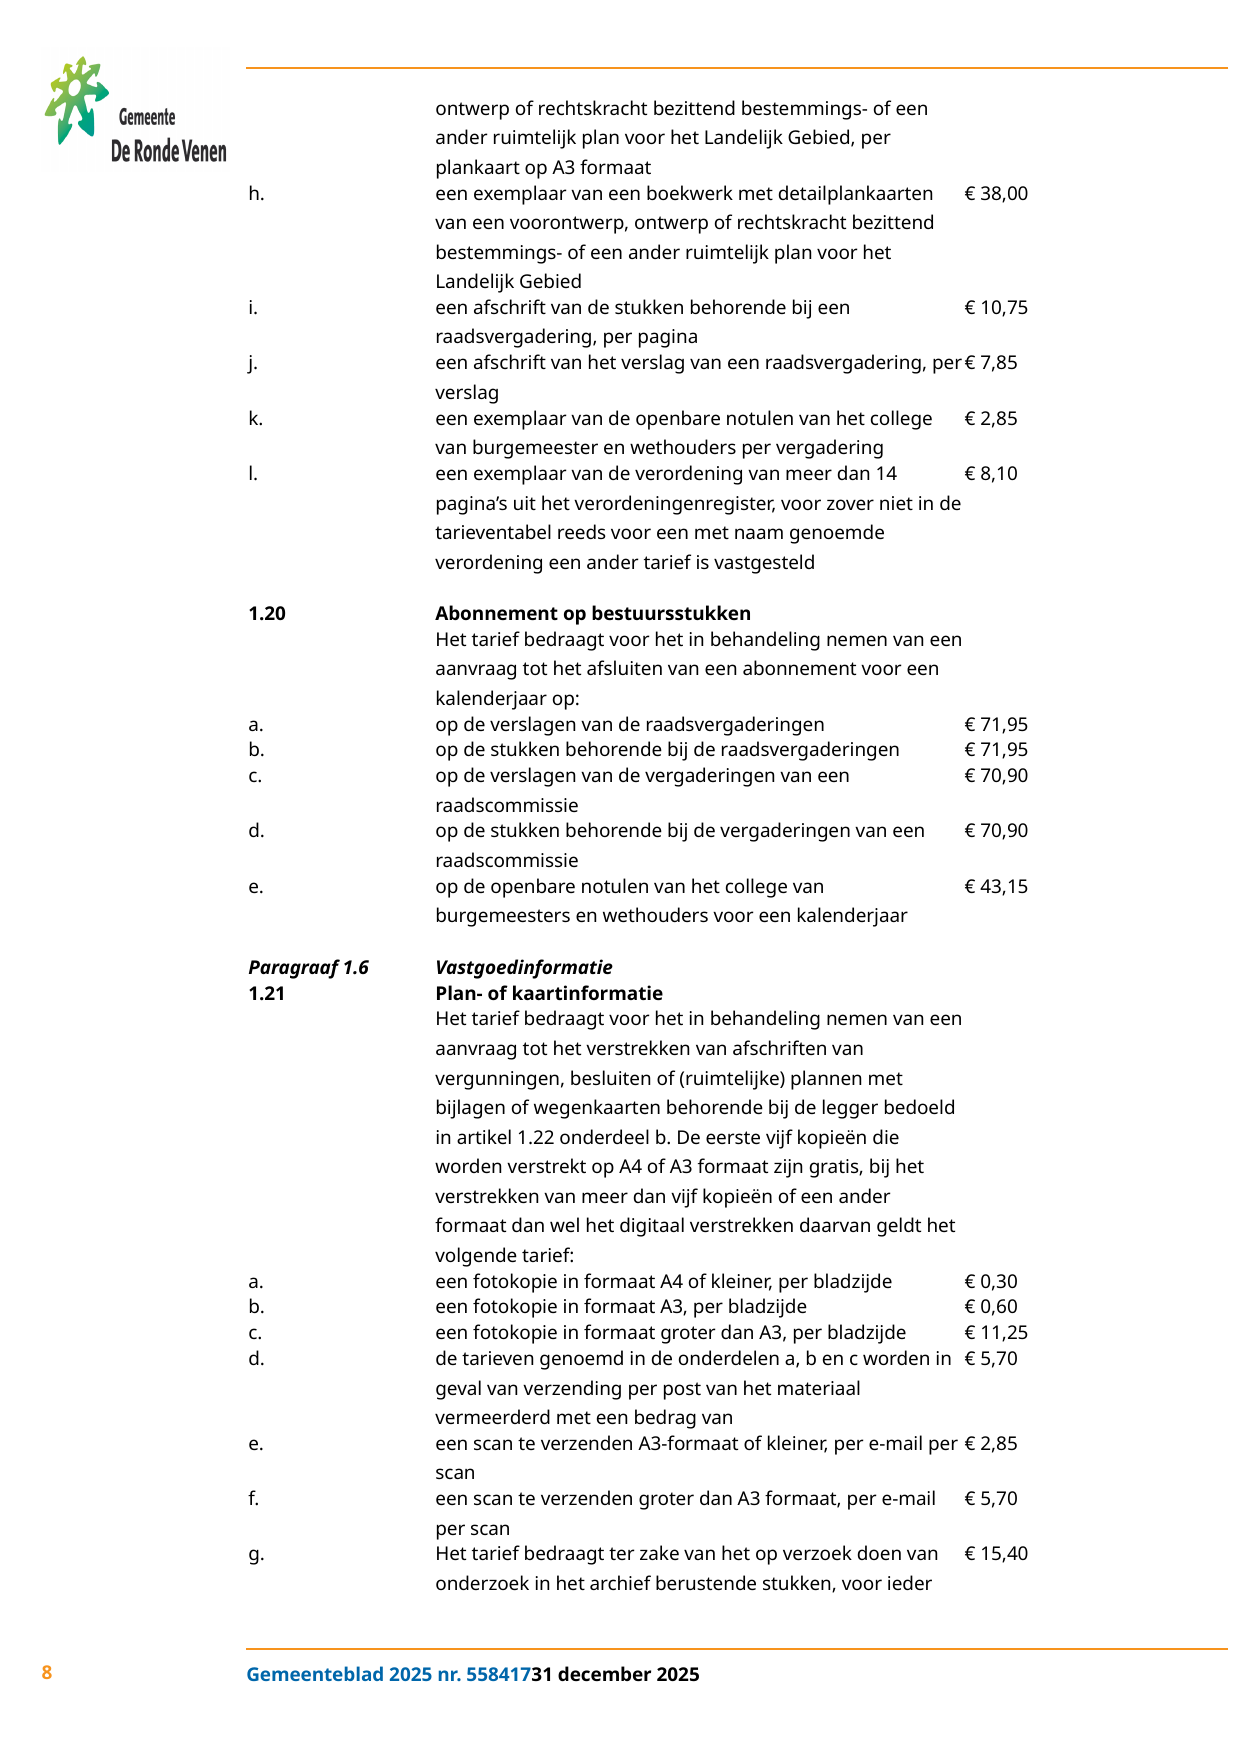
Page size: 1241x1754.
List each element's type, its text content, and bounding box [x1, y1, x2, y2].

table_cell 1.21 [248, 980, 435, 1006]
table_cell € 8,10 [964, 460, 1152, 574]
table_cell een afschrift van het verslag van een raadsvergadering, per verslag [435, 350, 964, 405]
table_cell Plan- of kaartinformatie [435, 980, 964, 1006]
table_cell € 38,00 [964, 180, 1152, 294]
table_cell een scan te verzenden A3-formaat of kleiner, per e-mail per scan [435, 1430, 964, 1485]
table_cell b. [248, 737, 435, 762]
table_cell Abonnement op bestuursstukken [435, 600, 964, 626]
table_cell een scan te verzenden groter dan A3 formaat, per e-mail per scan [435, 1485, 964, 1541]
table_cell [964, 600, 1152, 626]
table_cell een fotokopie in formaat A3, per bladzijde [435, 1294, 964, 1319]
picture [41, 47, 231, 172]
table_cell op de stukken behorende bij de vergaderingen van een raadscommissie [435, 818, 964, 873]
table_cell op de verslagen van de raadsvergaderingen [435, 711, 964, 737]
table_cell d. [248, 1345, 435, 1430]
table_cell a. [248, 711, 435, 737]
table_cell [248, 928, 435, 954]
table_cell Vastgoedinformatie [435, 954, 964, 980]
table_cell een fotokopie in formaat A4 of kleiner, per bladzijde [435, 1268, 964, 1294]
table_cell c. [248, 763, 435, 818]
table_cell [964, 1006, 1152, 1268]
table_cell [248, 1006, 435, 1268]
table_cell een exemplaar van de openbare notulen van het college van burgemeester en wethouders per vergadering [435, 405, 964, 460]
table_cell g. [248, 1541, 435, 1596]
table_cell € 5,70 [964, 1485, 1152, 1541]
table_cell e. [248, 873, 435, 928]
table_cell op de stukken behorende bij de raadsvergaderingen [435, 737, 964, 762]
table_cell € 70,90 [964, 818, 1152, 873]
table_cell Het tarief bedraagt voor het in behandeling nemen van een aanvraag tot het afsluiten van een abonnement voor een kalenderjaar op: [435, 626, 964, 711]
table_cell f. [248, 1485, 435, 1541]
table_cell [248, 95, 435, 180]
table_cell € 15,40 [964, 1541, 1152, 1596]
table_cell [964, 626, 1152, 711]
table_cell de tarieven genoemd in de onderdelen a, b en c worden in geval van verzending per post van het materiaal vermeerderd met een bedrag van [435, 1345, 964, 1430]
table_cell € 70,90 [964, 763, 1152, 818]
table_cell k. [248, 405, 435, 460]
table_cell € 2,85 [964, 405, 1152, 460]
table_cell € 0,60 [964, 1294, 1152, 1319]
table_cell [248, 575, 435, 600]
table_cell € 0,30 [964, 1268, 1152, 1294]
table_cell € 7,85 [964, 350, 1152, 405]
table_cell [964, 95, 1152, 180]
table_cell op de openbare notulen van het college van burgemeesters en wethouders voor een kalenderjaar [435, 873, 964, 928]
table_cell [964, 575, 1152, 600]
table_cell 1.20 [248, 600, 435, 626]
table_cell € 2,85 [964, 1430, 1152, 1485]
table_cell € 71,95 [964, 711, 1152, 737]
table_cell b. [248, 1294, 435, 1319]
table_cell € 11,25 [964, 1319, 1152, 1345]
table_cell i. [248, 294, 435, 349]
table_cell € 5,70 [964, 1345, 1152, 1430]
table_cell h. [248, 180, 435, 294]
table_cell een afschrift van de stukken behorende bij een raadsvergadering, per pagina [435, 294, 964, 349]
table_cell Het tarief bedraagt ter zake van het op verzoek doen van onderzoek in het archief berustende stukken, voor ieder [435, 1541, 964, 1596]
table_cell een fotokopie in formaat groter dan A3, per bladzijde [435, 1319, 964, 1345]
table_cell een exemplaar van de verordening van meer dan 14 pagina’s uit het verordeningenregister, voor zover niet in de tarieventabel reeds voor een met naam genoemde verordening een ander tarief is vastgesteld [435, 460, 964, 574]
table_cell Het tarief bedraagt voor het in behandeling nemen van een aanvraag tot het verstrekken van afschriften van vergunningen, besluiten of (ruimtelijke) plannen met bijlagen of wegenkaarten behorende bij de legger bedoeld in artikel 1.22 onderdeel b. De eerste vijf kopieën die worden verstrekt op A4 of A3 formaat zijn gratis, bij het verstrekken van meer dan vijf kopieën of een ander formaat dan wel het digitaal verstrekken daarvan geldt het volgende tarief: [435, 1006, 964, 1268]
table_cell op de verslagen van de vergaderingen van een raadscommissie [435, 763, 964, 818]
table_cell e. [248, 1430, 435, 1485]
table_cell [964, 928, 1152, 954]
table_cell [435, 575, 964, 600]
table_cell een exemplaar van een boekwerk met detailplankaarten van een voorontwerp, ontwerp of rechtskracht bezittend bestemmings- of een ander ruimtelijk plan voor het Landelijk Gebied [435, 180, 964, 294]
table_cell c. [248, 1319, 435, 1345]
table_cell j. [248, 350, 435, 405]
table_cell € 10,75 [964, 294, 1152, 349]
table_cell Paragraaf 1.6 [248, 954, 435, 980]
table_cell [964, 954, 1152, 980]
table_cell l. [248, 460, 435, 574]
table_cell € 71,95 [964, 737, 1152, 762]
table_cell d. [248, 818, 435, 873]
table_cell € 43,15 [964, 873, 1152, 928]
table_cell a. [248, 1268, 435, 1294]
table_cell [248, 626, 435, 711]
table_cell ontwerp of rechtskracht bezittend bestemmings- of een ander ruimtelijk plan voor het Landelijk Gebied, per plankaart op A3 formaat [435, 95, 964, 180]
table_cell [964, 980, 1152, 1006]
table_cell [435, 928, 964, 954]
